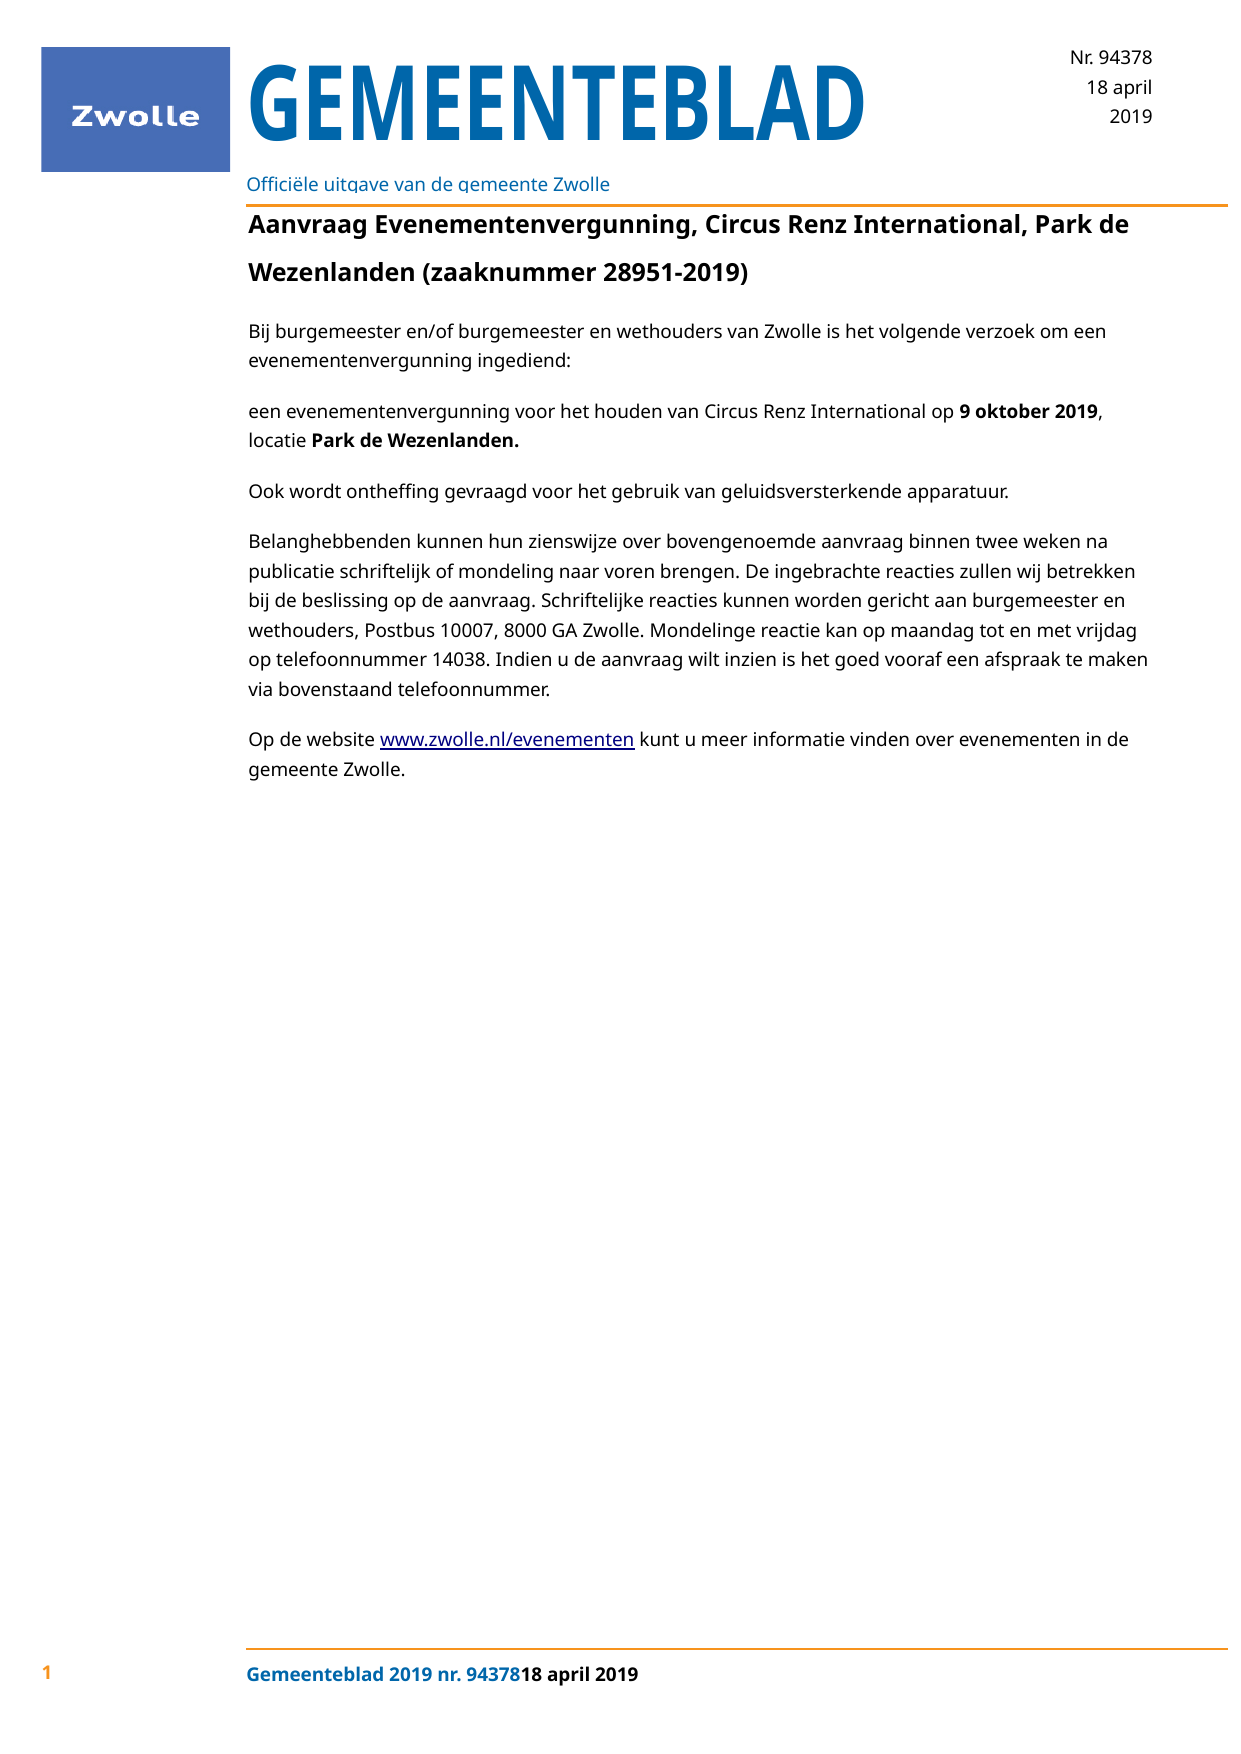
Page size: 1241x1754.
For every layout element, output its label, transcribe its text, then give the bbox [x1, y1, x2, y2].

text Op de website www.zwolle.nl/evenementen kunt u meer informatie vinden over evenementen in de gemeente Zwolle. [248, 727, 1152, 782]
picture [41, 47, 231, 172]
text Bij burgemeester en/of burgemeester en wethouders van Zwolle is het volgende verzoek om een evenementenvergunning ingediend: [248, 318, 1152, 373]
text een evenementenvergunning voor het houden van Circus Renz International op 9 oktober 2019, locatie Park de Wezenlanden. [248, 398, 1152, 453]
text Ook wordt ontheffing gevraagd voor het gebruik van geluidsversterkende apparatuur. [248, 478, 1152, 504]
text Aanvraag Evenementenvergunning, Circus Renz International, Park de Wezenlanden (zaaknummer 28951-2019) [248, 207, 1152, 288]
text Belanghebbenden kunnen hun zienswijze over bovengenoemde aanvraag binnen twee weken na publicatie schriftelijk of mondeling naar voren brengen. De ingebrachte reacties zullen wij betrekken bij de beslissing op de aanvraag. Schriftelijke reacties kunnen worden gericht aan burgemeester en wethouders, Postbus 10007, 8000 GA Zwolle. Mondelinge reactie kan op maandag tot en met vrijdag op telefoonnummer 14038. Indien u de aanvraag wilt inzien is het goed vooraf een afspraak te maken via bovenstaand telefoonnummer. [248, 528, 1152, 702]
